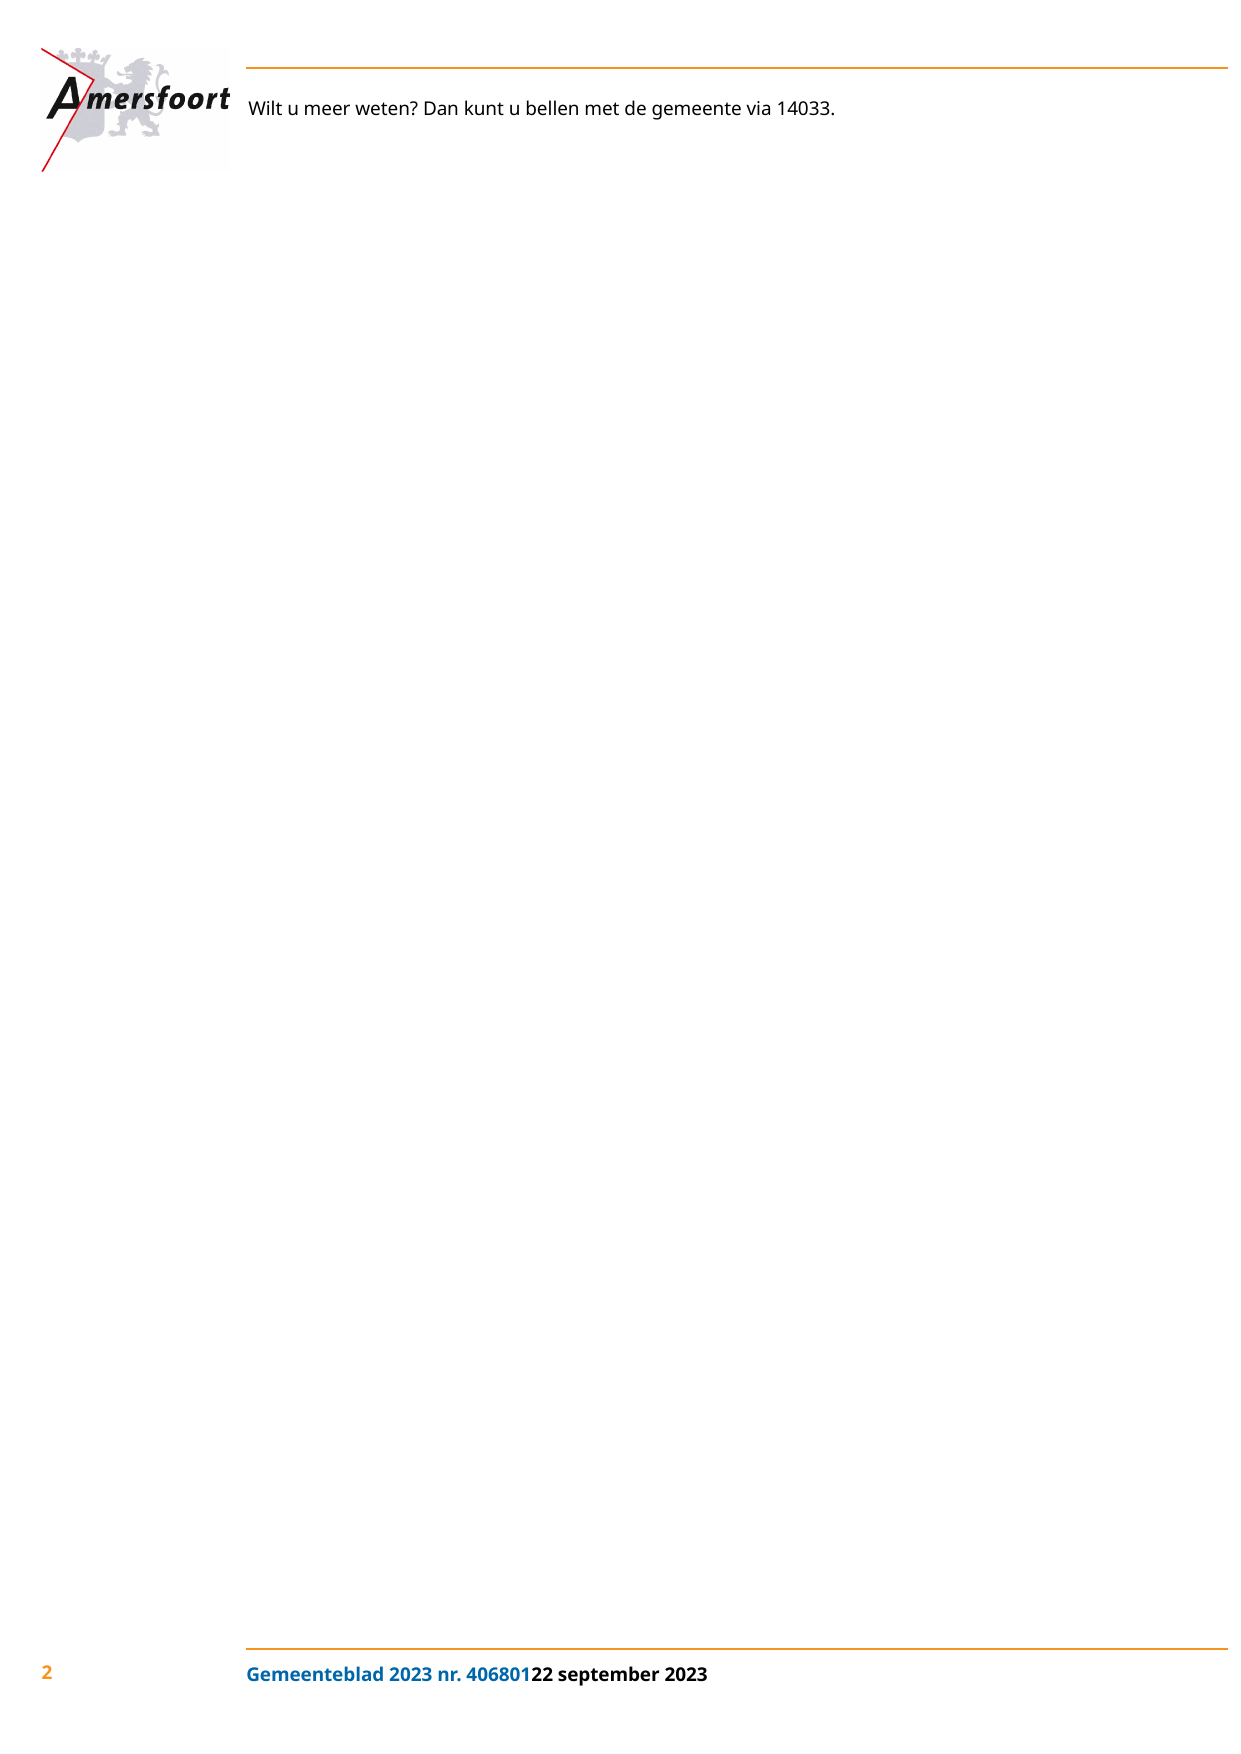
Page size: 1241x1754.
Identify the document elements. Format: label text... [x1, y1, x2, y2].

text Wilt u meer weten? Dan kunt u bellen met de gemeente via 14033. [248, 95, 1152, 121]
picture [41, 47, 231, 172]
